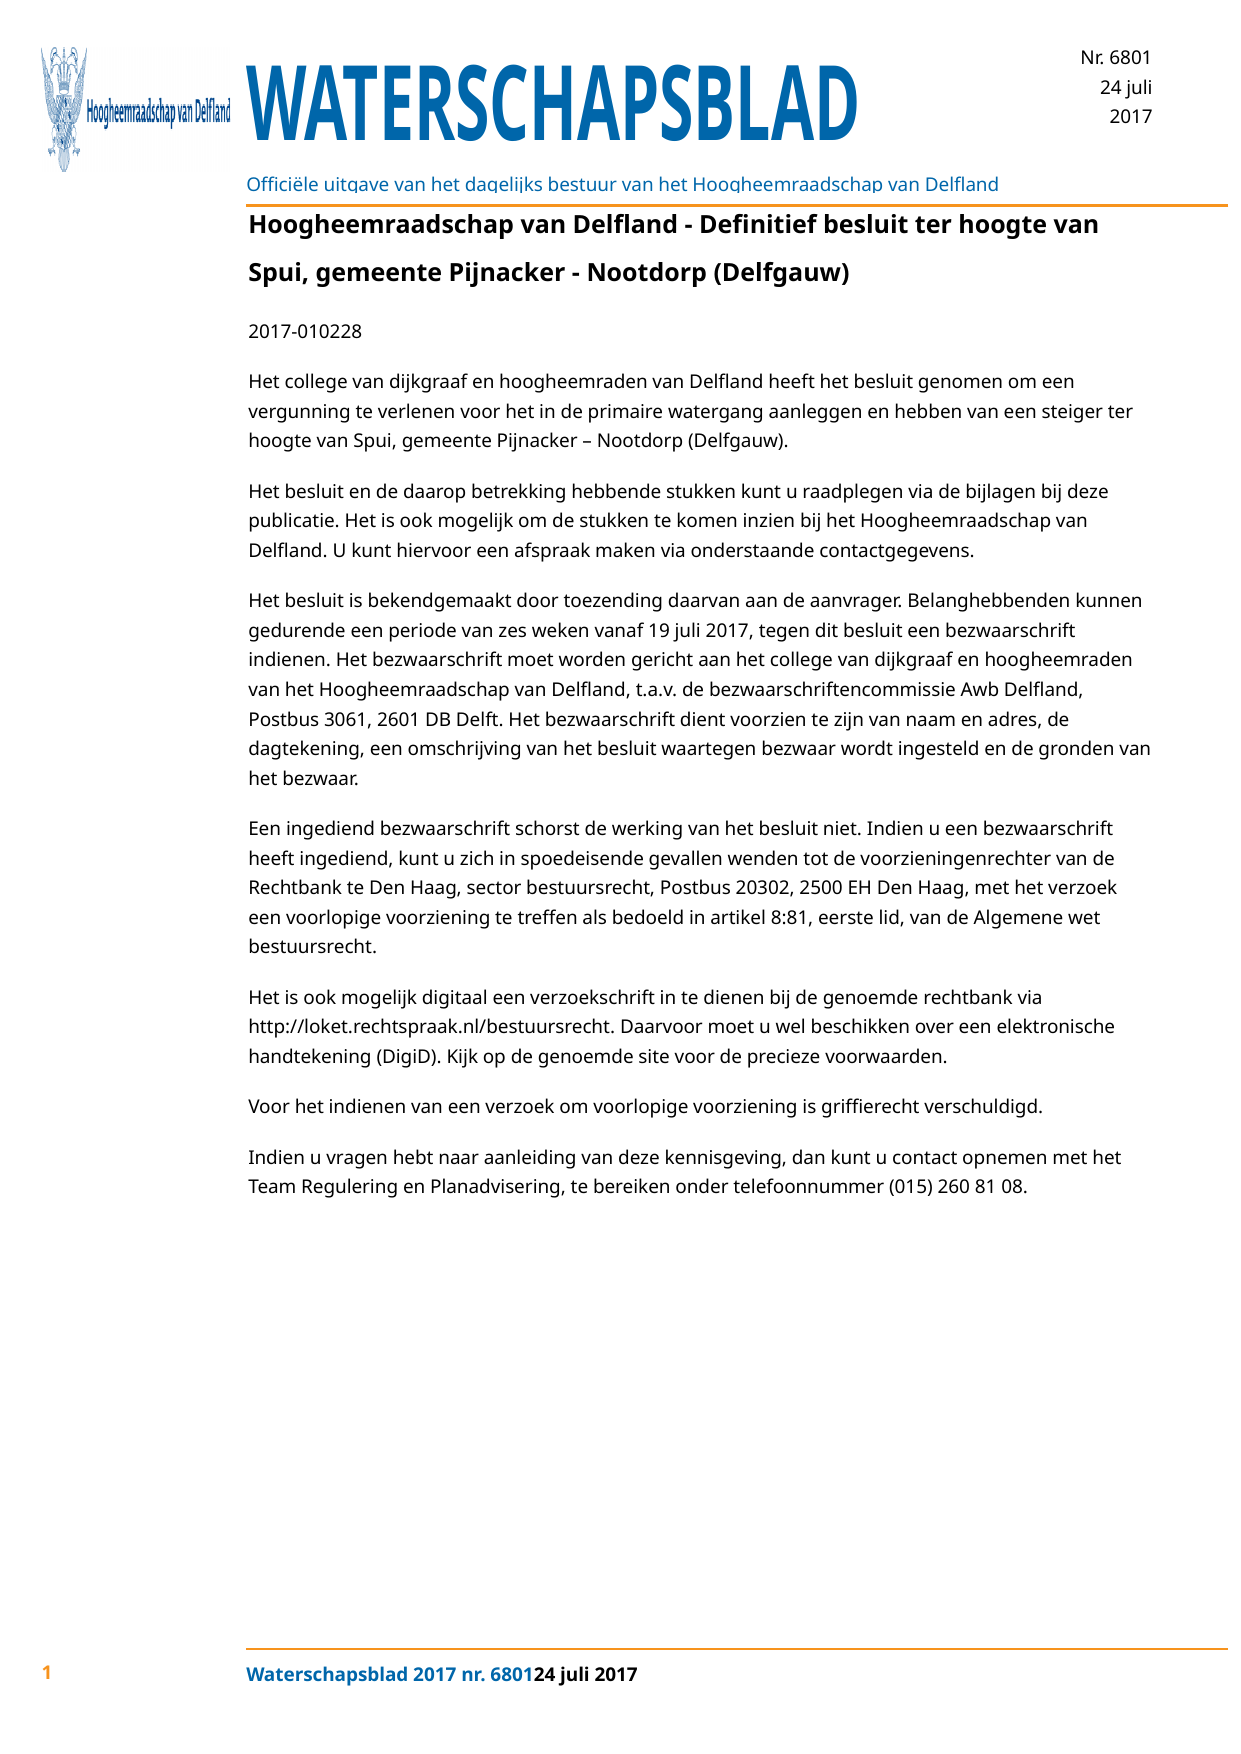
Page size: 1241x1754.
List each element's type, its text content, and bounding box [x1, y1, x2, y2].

text Indien u vragen hebt naar aanleiding van deze kennisgeving, dan kunt u contact opnemen met het Team Regulering en Planadvisering, te bereiken onder telefoonnummer (015) 260 81 08. [248, 1144, 1152, 1199]
text Voor het indienen van een verzoek om voorlopige voorziening is griffierecht verschuldigd. [248, 1094, 1152, 1119]
picture [41, 47, 231, 172]
text Het besluit is bekendgemaakt door toezending daarvan aan de aanvrager. Belanghebbenden kunnen gedurende een periode van zes weken vanaf 19 juli 2017, tegen dit besluit een bezwaarschrift indienen. Het bezwaarschrift moet worden gericht aan het college van dijkgraaf en hoogheemraden van het Hoogheemraadschap van Delfland, t.a.v. de bezwaarschriftencommissie Awb Delfland, Postbus 3061, 2601 DB Delft. Het bezwaarschrift dient voorzien te zijn van naam en adres, de dagtekening, een omschrijving van het besluit waartegen bezwaar wordt ingesteld en de gronden van het bezwaar. [248, 587, 1152, 791]
text 2017-010228 [248, 318, 1152, 344]
text Het is ook mogelijk digitaal een verzoekschrift in te dienen bij de genoemde rechtbank via http://loket.rechtspraak.nl/bestuursrecht. Daarvoor moet u wel beschikken over een elektronische handtekening (DigiD). Kijk op de genoemde site voor de precieze voorwaarden. [248, 984, 1152, 1069]
text Het college van dijkgraaf en hoogheemraden van Delfland heeft het besluit genomen om een vergunning te verlenen voor het in de primaire watergang aanleggen en hebben van een steiger ter hoogte van Spui, gemeente Pijnacker – Nootdorp (Delfgauw). [248, 368, 1152, 453]
text Het besluit en de daarop betrekking hebbende stukken kunt u raadplegen via de bijlagen bij deze publicatie. Het is ook mogelijk om de stukken te komen inzien bij het Hoogheemraadschap van Delfland. U kunt hiervoor een afspraak maken via onderstaande contactgegevens. [248, 478, 1152, 563]
text Een ingediend bezwaarschrift schorst de werking van het besluit niet. Indien u een bezwaarschrift heeft ingediend, kunt u zich in spoedeisende gevallen wenden tot de voorzieningenrechter van de Rechtbank te Den Haag, sector bestuursrecht, Postbus 20302, 2500 EH Den Haag, met het verzoek een voorlopige voorziening te treffen als bedoeld in artikel 8:81, eerste lid, van de Algemene wet bestuursrecht. [248, 815, 1152, 959]
text Hoogheemraadschap van Delfland - Definitief besluit ter hoogte van Spui, gemeente Pijnacker - Nootdorp (Delfgauw) [248, 207, 1152, 288]
